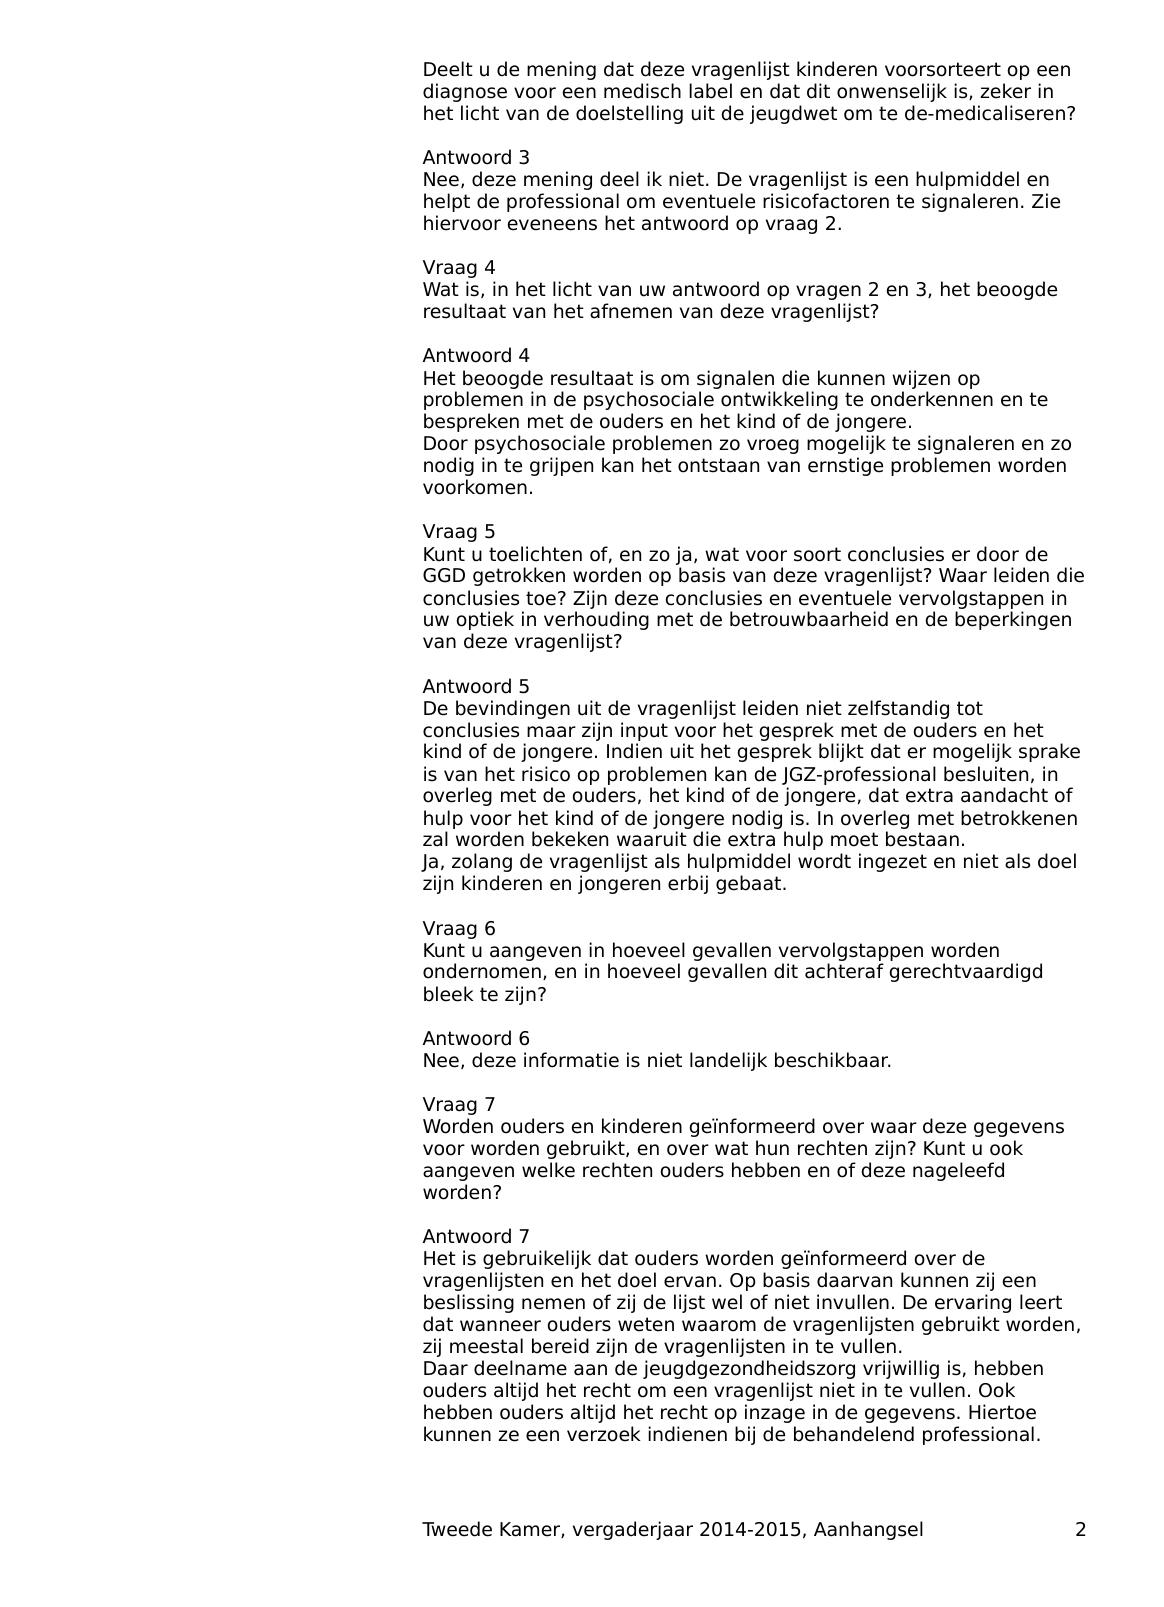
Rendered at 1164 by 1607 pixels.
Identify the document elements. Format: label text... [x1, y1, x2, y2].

text Vraag 6 [422, 917, 1087, 939]
text Antwoord 3 [422, 147, 1087, 169]
text Vraag 7 [422, 1094, 1087, 1116]
text Vraag 4 [422, 257, 1087, 279]
text Antwoord 7 [422, 1226, 1087, 1248]
text Het is gebruikelijk dat ouders worden geïnformeerd over de vragenlijsten en het doel ervan. Op basis daarvan kunnen zij een beslissing nemen of zij de lijst wel of niet invullen. De ervaring leert dat wanneer ouders weten waarom de vragenlijsten gebruikt worden, zij meestal bereid zijn de vragenlijsten in te vullen. [422, 1248, 1087, 1358]
text Vraag 5 [422, 521, 1087, 543]
text Nee, deze mening deel ik niet. De vragenlijst is een hulpmiddel en helpt de professional om eventuele risicofactoren te signaleren. Zie hiervoor eveneens het antwoord op vraag 2. [422, 169, 1087, 235]
text Wat is, in het licht van uw antwoord op vragen 2 en 3, het beoogde resultaat van het afnemen van deze vragenlijst? [422, 279, 1087, 323]
text Ja, zolang de vragenlijst als hulpmiddel wordt ingezet en niet als doel zijn kinderen en jongeren erbij gebaat. [422, 851, 1087, 895]
text Door psychosociale problemen zo vroeg mogelijk te signaleren en zo nodig in te grijpen kan het ontstaan van ernstige problemen worden voorkomen. [422, 433, 1087, 499]
text Nee, deze informatie is niet landelijk beschikbaar. [422, 1049, 1087, 1072]
text Daar deelname aan de jeugdgezondheidszorg vrijwillig is, hebben ouders altijd het recht om een vragenlijst niet in te vullen. Ook hebben ouders altijd het recht op inzage in de gegevens. Hiertoe kunnen ze een verzoek indienen bij de behandelend professional. [422, 1358, 1087, 1446]
text Antwoord 6 [422, 1028, 1087, 1049]
text Antwoord 5 [422, 676, 1087, 697]
text Het beoogde resultaat is om signalen die kunnen wijzen op problemen in de psychosociale ontwikkeling te onderkennen en te bespreken met de ouders en het kind of de jongere. [422, 367, 1087, 433]
text De bevindingen uit de vragenlijst leiden niet zelfstandig tot conclusies maar zijn input voor het gesprek met de ouders en het kind of de jongere. Indien uit het gesprek blijkt dat er mogelijk sprake is van het risico op problemen kan de JGZ-professional besluiten, in overleg met de ouders, het kind of de jongere, dat extra aandacht of hulp voor het kind of de jongere nodig is. In overleg met betrokkenen zal worden bekeken waaruit die extra hulp moet bestaan. [422, 697, 1087, 851]
text Kunt u aangeven in hoeveel gevallen vervolgstappen worden ondernomen, en in hoeveel gevallen dit achteraf gerechtvaardigd bleek te zijn? [422, 939, 1087, 1005]
text Deelt u de mening dat deze vragenlijst kinderen voorsorteert op een diagnose voor een medisch label en dat dit onwenselijk is, zeker in het licht van de doelstelling uit de jeugdwet om te de-medicaliseren? [422, 59, 1087, 125]
text Worden ouders en kinderen geïnformeerd over waar deze gegevens voor worden gebruikt, en over wat hun rechten zijn? Kunt u ook aangeven welke rechten ouders hebben en of deze nageleefd worden? [422, 1116, 1087, 1204]
text Antwoord 4 [422, 345, 1087, 367]
text Kunt u toelichten of, en zo ja, wat voor soort conclusies er door de GGD getrokken worden op basis van deze vragenlijst? Waar leiden die conclusies toe? Zijn deze conclusies en eventuele vervolgstappen in uw optiek in verhouding met de betrouwbaarheid en de beperkingen van deze vragenlijst? [422, 543, 1087, 653]
